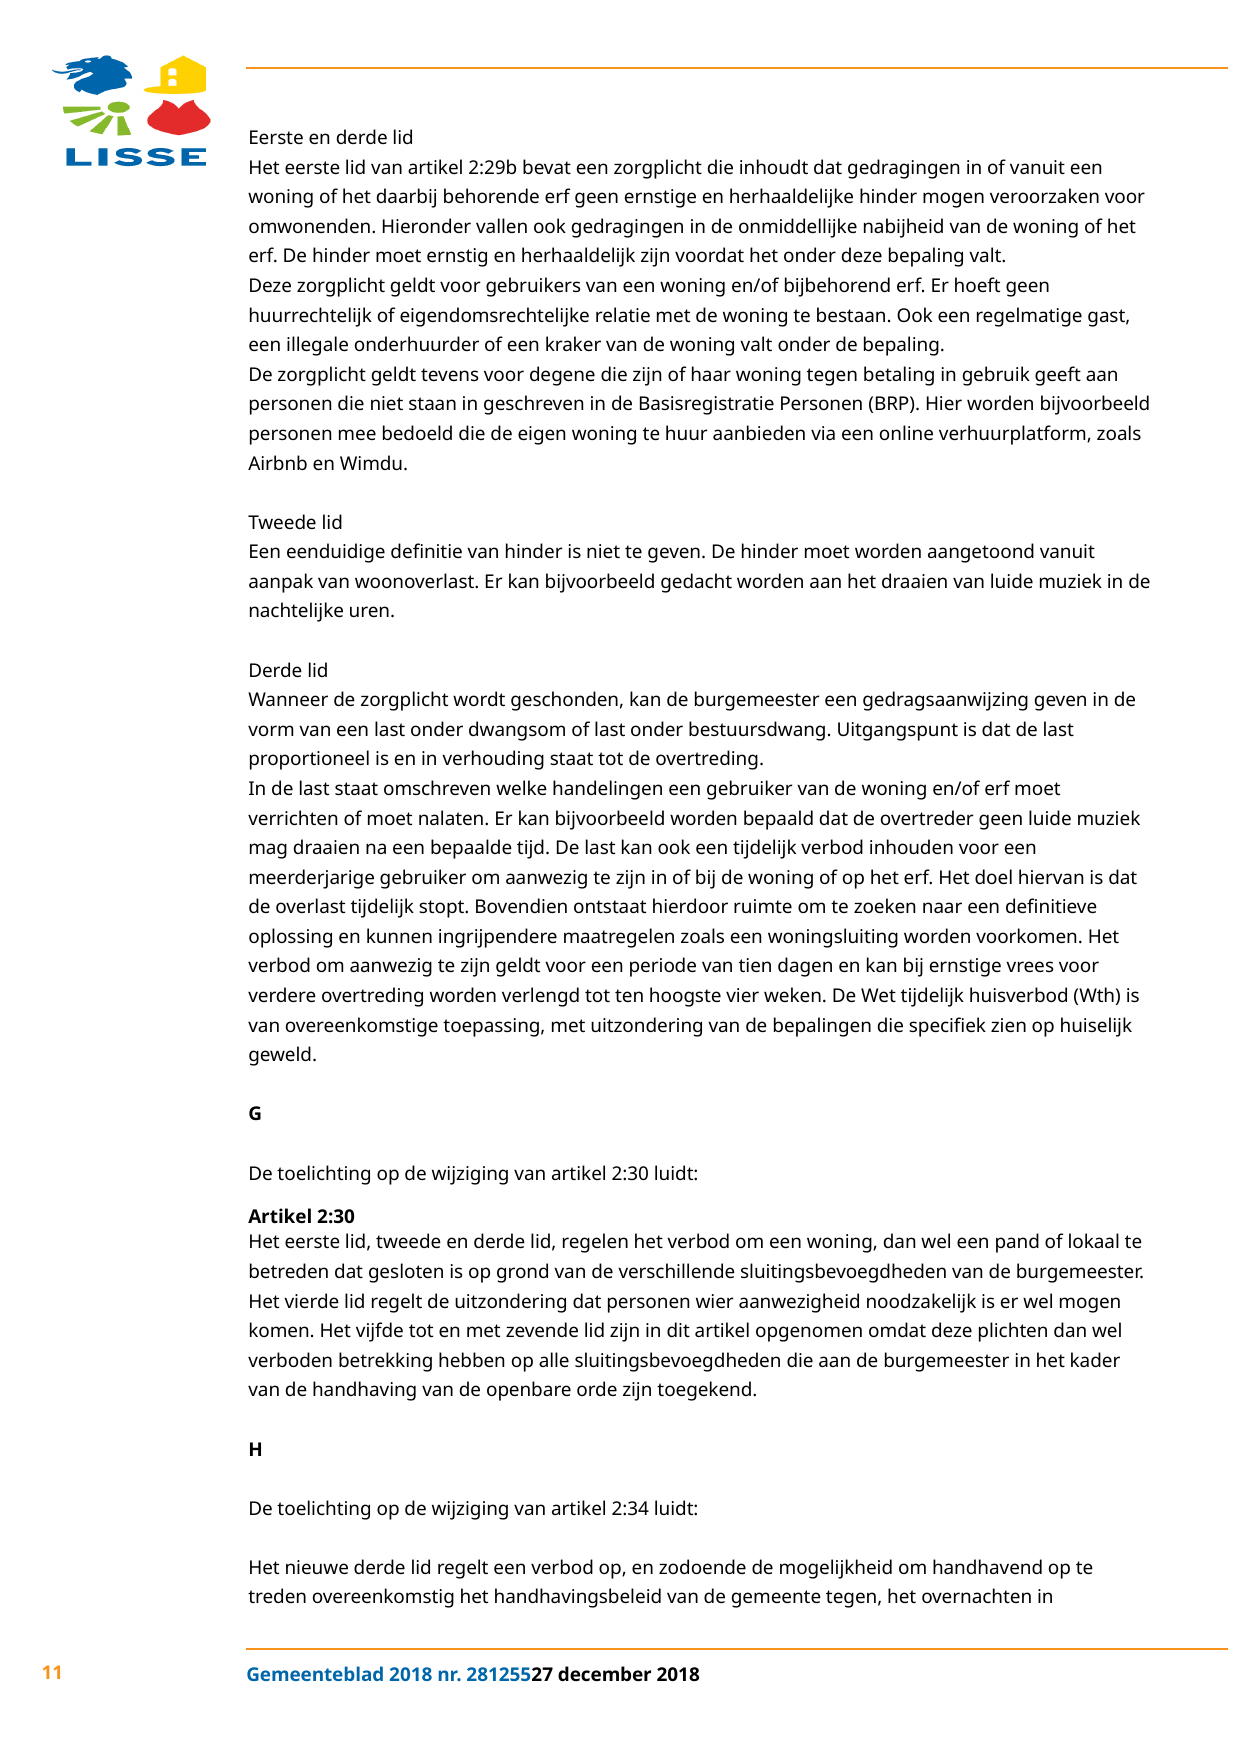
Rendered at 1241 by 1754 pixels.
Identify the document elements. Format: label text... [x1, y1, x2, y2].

text Eerste en derde lid [248, 124, 1152, 150]
text Een eenduidige definitie van hinder is niet te geven. De hinder moet worden aangetoond vanuit aanpak van woonoverlast. Er kan bijvoorbeeld gedacht worden aan het draaien van luide muziek in de nachtelijke uren. [248, 538, 1152, 623]
text Derde lid [248, 657, 1152, 683]
text Het nieuwe derde lid regelt een verbod op, en zodoende de mogelijkheid om handhavend op te treden overeenkomstig het handhavingsbeleid van de gemeente tegen, het overnachten in [248, 1554, 1152, 1609]
text Het eerste lid, tweede en derde lid, regelen het verbod om een woning, dan wel een pand of lokaal te betreden dat gesloten is op grond van de verschillende sluitingsbevoegdheden van de burgemeester. Het vierde lid regelt de uitzondering dat personen wier aanwezigheid noodzakelijk is er wel mogen komen. Het vijfde tot en met zevende lid zijn in dit artikel opgenomen omdat deze plichten dan wel verboden betrekking hebben op alle sluitingsbevoegdheden die aan de burgemeester in het kader van de handhaving van de openbare orde zijn toegekend. [248, 1229, 1152, 1402]
text Het eerste lid van artikel 2:29b bevat een zorgplicht die inhoudt dat gedragingen in of vanuit een woning of het daarbij behorende erf geen ernstige en herhaaldelijke hinder mogen veroorzaken voor omwonenden. Hieronder vallen ook gedragingen in de onmiddellijke nabijheid van de woning of het erf. De hinder moet ernstig en herhaaldelijk zijn voordat het onder deze bepaling valt. [248, 154, 1152, 268]
text H [248, 1436, 1152, 1461]
text De zorgplicht geldt tevens voor degene die zijn of haar woning tegen betaling in gebruik geeft aan personen die niet staan in geschreven in de Basisregistratie Personen (BRP). Hier worden bijvoorbeeld personen mee bedoeld die de eigen woning te huur aanbieden via een online verhuurplatform, zoals Airbnb en Wimdu. [248, 361, 1152, 476]
text Tweede lid [248, 509, 1152, 535]
text Artikel 2:30 [248, 1203, 1152, 1229]
text Wanneer de zorgplicht wordt geschonden, kan de burgemeester een gedragsaanwijzing geven in de vorm van een last onder dwangsom of last onder bestuursdwang. Uitgangspunt is dat de last proportioneel is en in verhouding staat tot de overtreding. [248, 686, 1152, 771]
picture [41, 47, 231, 172]
text De toelichting op de wijziging van artikel 2:30 luidt: [248, 1160, 1152, 1186]
text G [248, 1101, 1152, 1126]
text De toelichting op de wijziging van artikel 2:34 luidt: [248, 1495, 1152, 1521]
text Deze zorgplicht geldt voor gebruikers van een woning en/of bijbehorend erf. Er hoeft geen huurrechtelijk of eigendomsrechtelijke relatie met de woning te bestaan. Ook een regelmatige gast, een illegale onderhuurder of een kraker van de woning valt onder de bepaling. [248, 272, 1152, 357]
text In de last staat omschreven welke handelingen een gebruiker van de woning en/of erf moet verrichten of moet nalaten. Er kan bijvoorbeeld worden bepaald dat de overtreder geen luide muziek mag draaien na een bepaalde tijd. De last kan ook een tijdelijk verbod inhouden voor een meerderjarige gebruiker om aanwezig te zijn in of bij de woning of op het erf. Het doel hiervan is dat de overlast tijdelijk stopt. Bovendien ontstaat hierdoor ruimte om te zoeken naar een definitieve oplossing en kunnen ingrijpendere maatregelen zoals een woningsluiting worden voorkomen. Het verbod om aanwezig te zijn geldt voor een periode van tien dagen en kan bij ernstige vrees voor verdere overtreding worden verlengd tot ten hoogste vier weken. De Wet tijdelijk huisverbod (Wth) is van overeenkomstige toepassing, met uitzondering van de bepalingen die specifiek zien op huiselijk geweld. [248, 775, 1152, 1067]
